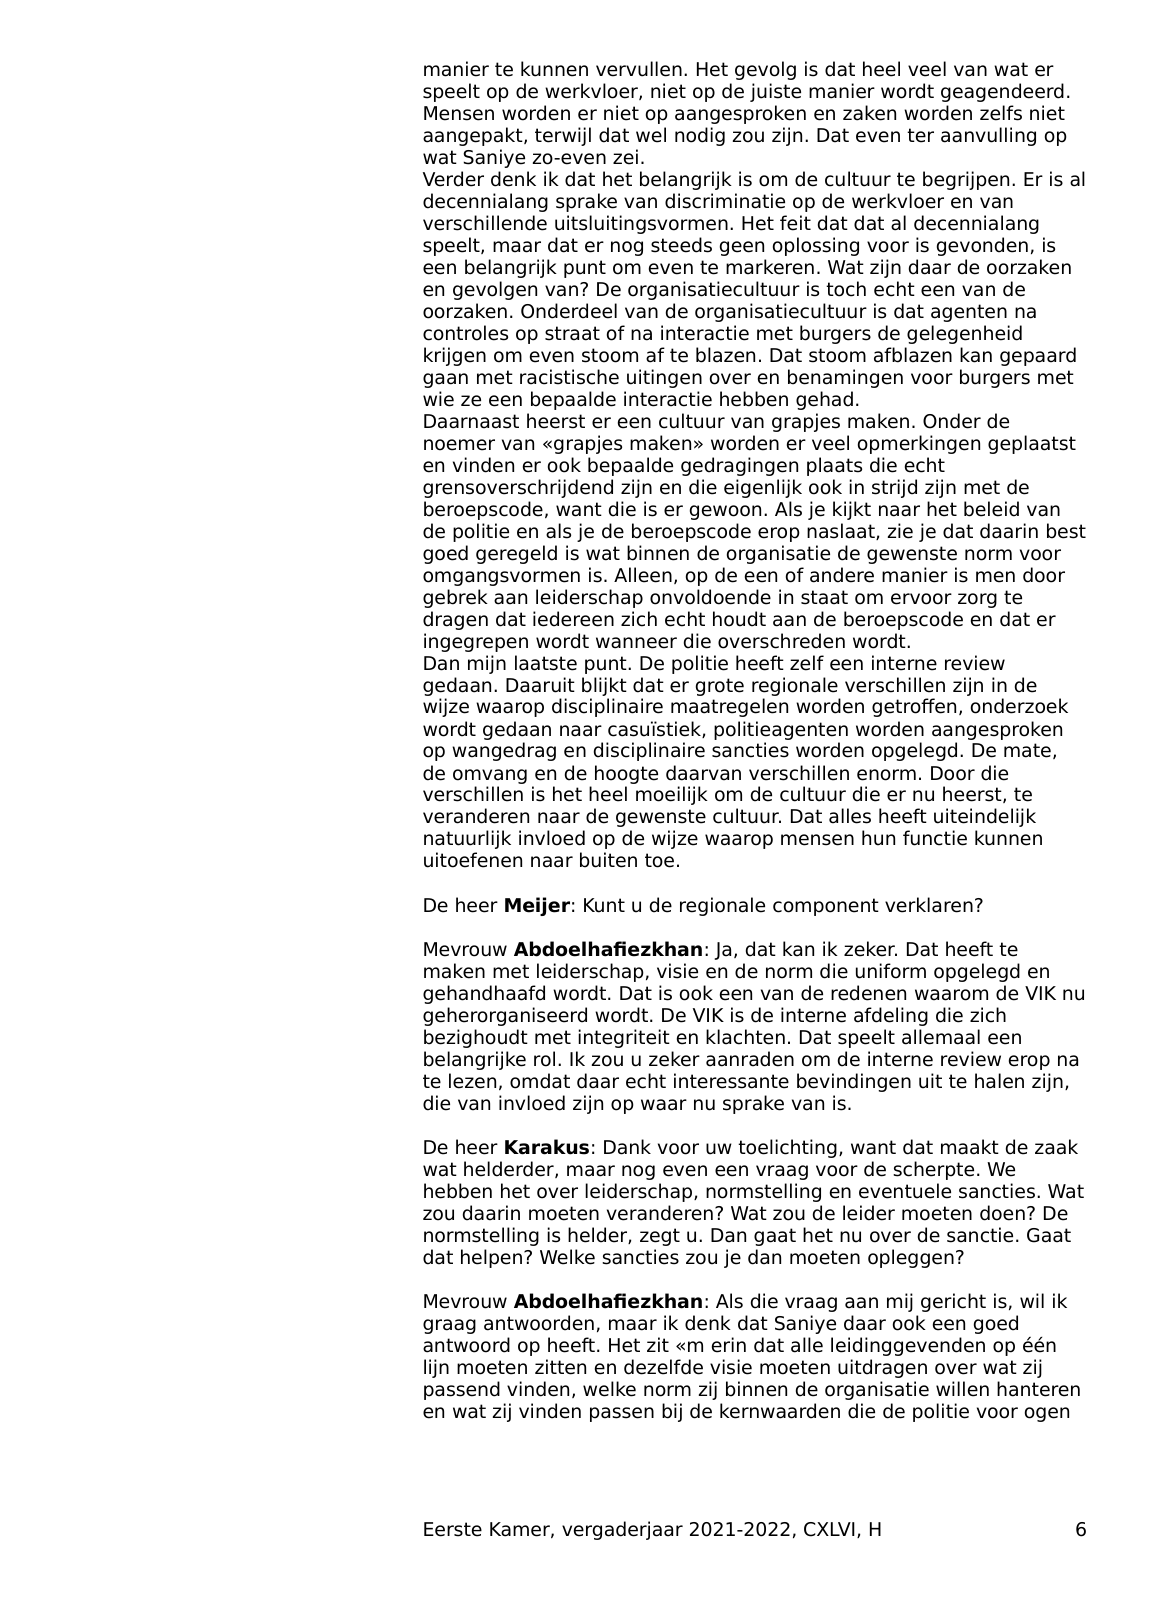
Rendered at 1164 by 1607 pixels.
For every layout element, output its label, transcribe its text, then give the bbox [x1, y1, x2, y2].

text Daarnaast heerst er een cultuur van grapjes maken. Onder de noemer van «grapjes maken» worden er veel opmerkingen geplaatst en vinden er ook bepaalde gedragingen plaats die echt grensoverschrijdend zijn en die eigenlijk ook in strijd zijn met de beroepscode, want die is er gewoon. Als je kijkt naar het beleid van de politie en als je de beroepscode erop naslaat, zie je dat daarin best goed geregeld is wat binnen de organisatie de gewenste norm voor omgangsvormen is. Alleen, op de een of andere manier is men door gebrek aan leiderschap onvoldoende in staat om ervoor zorg te dragen dat iedereen zich echt houdt aan de beroepscode en dat er ingegrepen wordt wanneer die overschreden wordt. [422, 411, 1087, 652]
text manier te kunnen vervullen. Het gevolg is dat heel veel van wat er speelt op de werkvloer, niet op de juiste manier wordt geagendeerd. Mensen worden er niet op aangesproken en zaken worden zelfs niet aangepakt, terwijl dat wel nodig zou zijn. Dat even ter aanvulling op wat Saniye zo-even zei. [422, 59, 1087, 169]
text Mevrouw Abdoelhafiezkhan: Ja, dat kan ik zeker. Dat heeft te maken met leiderschap, visie en de norm die uniform opgelegd en gehandhaafd wordt. Dat is ook een van de redenen waarom de VIK nu geherorganiseerd wordt. De VIK is de interne afdeling die zich bezighoudt met integriteit en klachten. Dat speelt allemaal een belangrijke rol. Ik zou u zeker aanraden om de interne review erop na te lezen, omdat daar echt interessante bevindingen uit te halen zijn, die van invloed zijn op waar nu sprake van is. [422, 939, 1087, 1114]
text Mevrouw Abdoelhafiezkhan: Als die vraag aan mij gericht is, wil ik graag antwoorden, maar ik denk dat Saniye daar ook een goed antwoord op heeft. Het zit «m erin dat alle leidinggevenden op één lijn moeten zitten en dezelfde visie moeten uitdragen over wat zij passend vinden, welke norm zij binnen de organisatie willen hanteren en wat zij vinden passen bij de kernwaarden die de politie voor ogen [422, 1291, 1087, 1423]
text De heer Meijer: Kunt u de regionale component verklaren? [422, 894, 1087, 916]
text Verder denk ik dat het belangrijk is om de cultuur te begrijpen. Er is al decennialang sprake van discriminatie op de werkvloer en van verschillende uitsluitingsvormen. Het feit dat dat al decennialang speelt, maar dat er nog steeds geen oplossing voor is gevonden, is een belangrijk punt om even te markeren. Wat zijn daar de oorzaken en gevolgen van? De organisatiecultuur is toch echt een van de oorzaken. Onderdeel van de organisatiecultuur is dat agenten na controles op straat of na interactie met burgers de gelegenheid krijgen om even stoom af te blazen. Dat stoom afblazen kan gepaard gaan met racistische uitingen over en benamingen voor burgers met wie ze een bepaalde interactie hebben gehad. [422, 169, 1087, 411]
text De heer Karakus: Dank voor uw toelichting, want dat maakt de zaak wat helderder, maar nog even een vraag voor de scherpte. We hebben het over leiderschap, normstelling en eventuele sancties. Wat zou daarin moeten veranderen? Wat zou de leider moeten doen? De normstelling is helder, zegt u. Dan gaat het nu over de sanctie. Gaat dat helpen? Welke sancties zou je dan moeten opleggen? [422, 1137, 1087, 1268]
text Dan mijn laatste punt. De politie heeft zelf een interne review gedaan. Daaruit blijkt dat er grote regionale verschillen zijn in de wijze waarop disciplinaire maatregelen worden getroffen, onderzoek wordt gedaan naar casuïstiek, politieagenten worden aangesproken op wangedrag en disciplinaire sancties worden opgelegd. De mate, de omvang en de hoogte daarvan verschillen enorm. Door die verschillen is het heel moeilijk om de cultuur die er nu heerst, te veranderen naar de gewenste cultuur. Dat alles heeft uiteindelijk natuurlijk invloed op de wijze waarop mensen hun functie kunnen uitoefenen naar buiten toe. [422, 652, 1087, 872]
